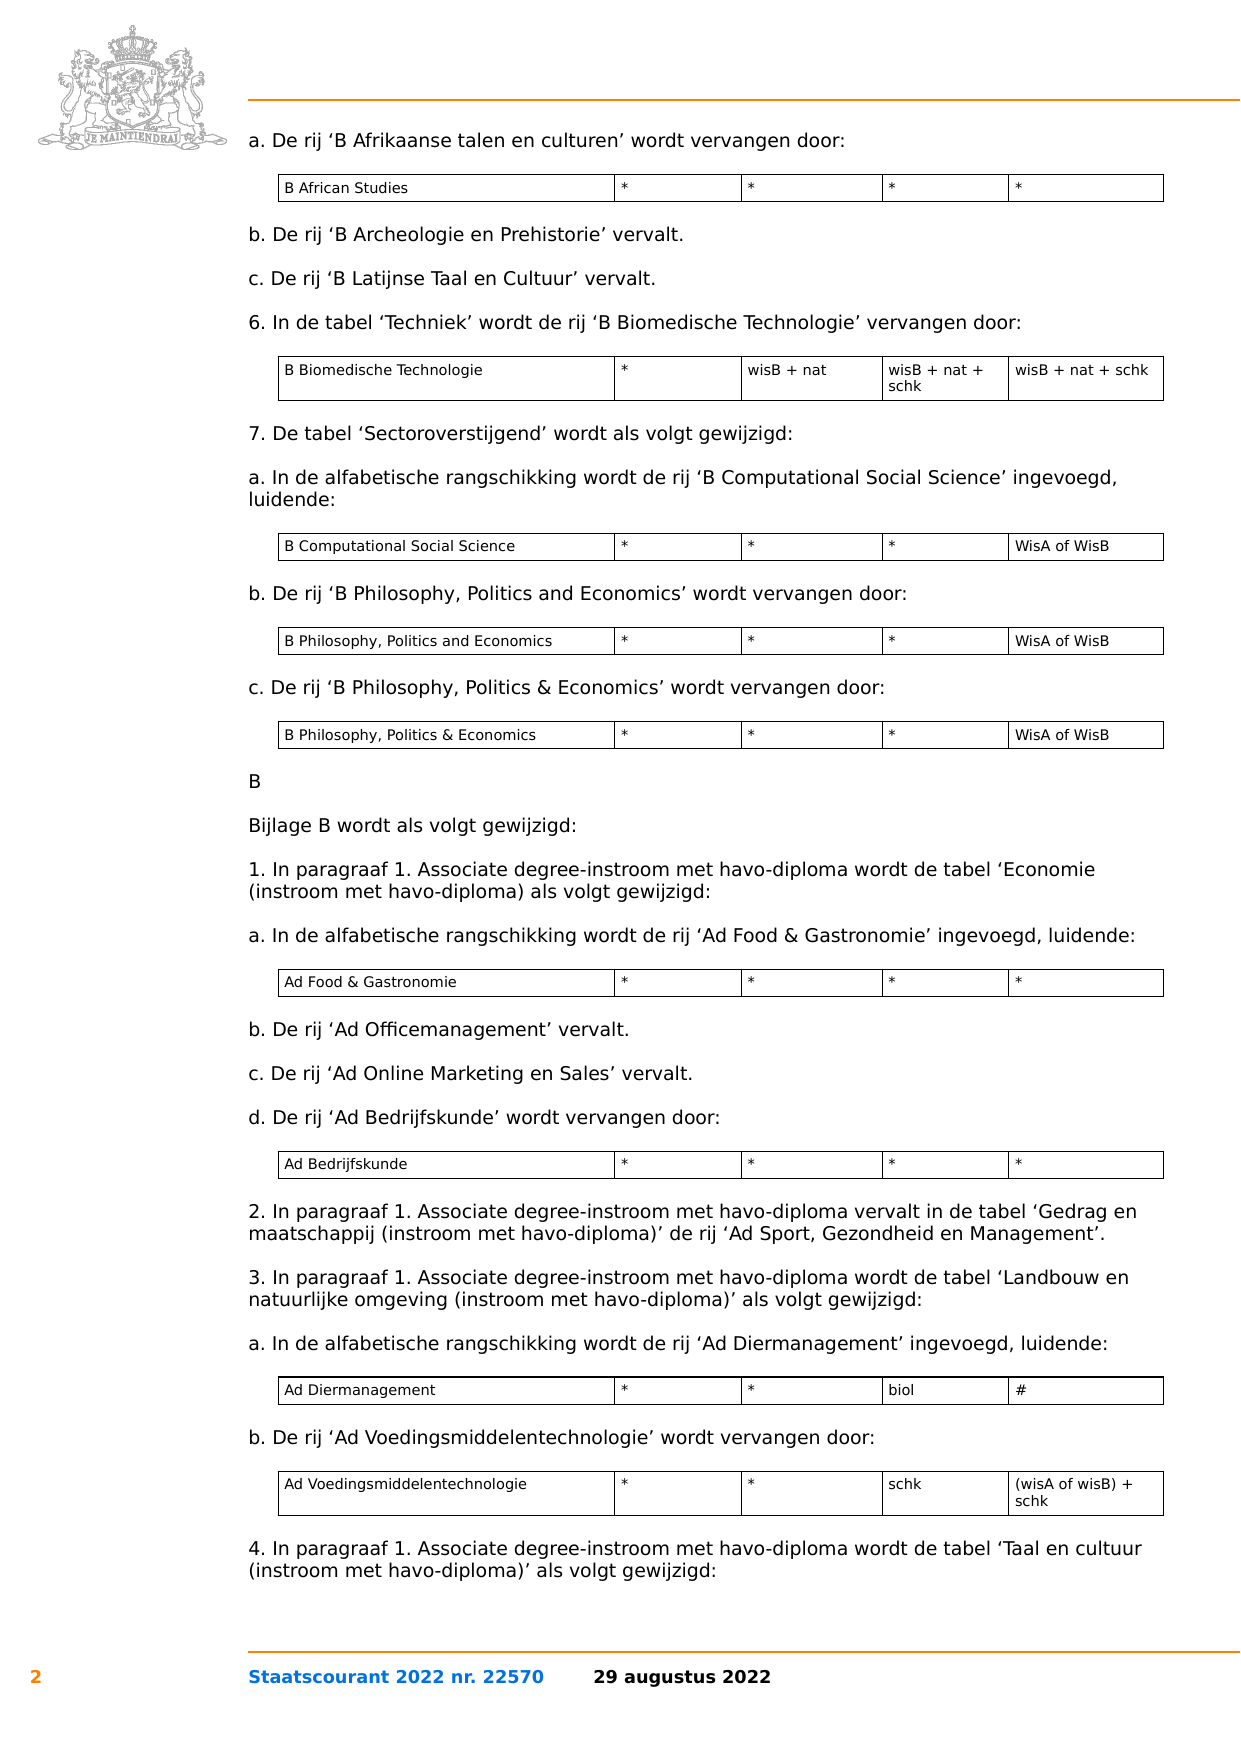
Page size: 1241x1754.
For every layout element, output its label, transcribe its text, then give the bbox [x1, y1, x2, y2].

table_header * [1009, 1152, 1163, 1178]
text c. De rij ‘B Latijnse Taal en Cultuur’ vervalt. [248, 268, 1163, 290]
text 3. In paragraaf 1. Associate degree-instroom met havo-diploma wordt de tabel ‘Landbouw en natuurlijke omgeving (instroom met havo-diploma)’ als volgt gewijzigd: [248, 1267, 1163, 1311]
table_header * [615, 1472, 741, 1515]
text B [248, 771, 1163, 793]
text 6. In de tabel ‘Techniek’ wordt de rij ‘B Biomedische Technologie’ vervangen door: [248, 312, 1163, 334]
table_header WisA of WisB [1009, 628, 1163, 654]
table_header * [883, 1152, 1008, 1178]
text c. De rij ‘B Philosophy, Politics & Economics’ wordt vervangen door: [248, 677, 1163, 699]
text b. De rij ‘B Philosophy, Politics and Economics’ wordt vervangen door: [248, 583, 1163, 605]
table_header biol [883, 1378, 1008, 1404]
table_header * [742, 628, 882, 654]
text 1. In paragraaf 1. Associate degree-instroom met havo-diploma wordt de tabel ‘Economie (instroom met havo-diploma) als volgt gewijzigd: [248, 859, 1163, 903]
table_header * [615, 175, 741, 201]
table_header wisB + nat [742, 357, 882, 400]
table_header B Biomedische Technologie [279, 357, 614, 400]
table_header WisA of WisB [1009, 534, 1163, 560]
table_header (wisA of wisB) + schk [1009, 1472, 1163, 1515]
table_header * [742, 175, 882, 201]
table_header * [615, 628, 741, 654]
table_header * [615, 1152, 741, 1178]
table_header wisB + nat + schk [883, 357, 1008, 400]
table_header Ad Voedingsmiddelentechnologie [279, 1472, 614, 1515]
table_header * [883, 534, 1008, 560]
table_header Ad Diermanagement [279, 1378, 614, 1404]
table_header * [615, 970, 741, 996]
table_header * [742, 970, 882, 996]
table_header * [1009, 175, 1163, 201]
table_header * [615, 357, 741, 400]
table_header B African Studies [279, 175, 614, 201]
table_header * [883, 628, 1008, 654]
text 4. In paragraaf 1. Associate degree-instroom met havo-diploma wordt de tabel ‘Taal en cultuur (instroom met havo-diploma)’ als volgt gewijzigd: [248, 1538, 1163, 1582]
table_header Ad Food & Gastronomie [279, 970, 614, 996]
table_header B Philosophy, Politics & Economics [279, 722, 614, 748]
table_header * [1009, 970, 1163, 996]
text a. De rij ‘B Afrikaanse talen en culturen’ wordt vervangen door: [248, 130, 1163, 152]
text a. In de alfabetische rangschikking wordt de rij ‘B Computational Social Science’ ingevoegd, luidende: [248, 467, 1163, 511]
text 2. In paragraaf 1. Associate degree-instroom met havo-diploma vervalt in de tabel ‘Gedrag en maatschappij (instroom met havo-diploma)’ de rij ‘Ad Sport, Gezondheid en Management’. [248, 1201, 1163, 1245]
table_header B Computational Social Science [279, 534, 614, 560]
table_header * [742, 722, 882, 748]
table_header * [615, 1378, 741, 1404]
text c. De rij ‘Ad Online Marketing en Sales’ vervalt. [248, 1063, 1163, 1085]
table_header * [883, 175, 1008, 201]
text b. De rij ‘B Archeologie en Prehistorie’ vervalt. [248, 224, 1163, 246]
text 7. De tabel ‘Sectoroverstijgend’ wordt als volgt gewijzigd: [248, 423, 1163, 445]
table_header * [742, 534, 882, 560]
table_header Ad Bedrijfskunde [279, 1152, 614, 1178]
table_header * [742, 1378, 882, 1404]
table_header schk [883, 1472, 1008, 1515]
text a. In de alfabetische rangschikking wordt de rij ‘Ad Food & Gastronomie’ ingevoegd, luidende: [248, 925, 1163, 947]
text Bijlage B wordt als volgt gewijzigd: [248, 815, 1163, 837]
table_header wisB + nat + schk [1009, 357, 1163, 400]
table_header WisA of WisB [1009, 722, 1163, 748]
table_header * [742, 1472, 882, 1515]
table_header * [615, 722, 741, 748]
table_header * [883, 722, 1008, 748]
picture [38, 25, 227, 150]
text d. De rij ‘Ad Bedrijfskunde’ wordt vervangen door: [248, 1107, 1163, 1129]
text a. In de alfabetische rangschikking wordt de rij ‘Ad Diermanagement’ ingevoegd, luidende: [248, 1332, 1163, 1354]
text b. De rij ‘Ad Officemanagement’ vervalt. [248, 1019, 1163, 1041]
table_header * [615, 534, 741, 560]
table_header # [1009, 1378, 1163, 1404]
table_header B Philosophy, Politics and Economics [279, 628, 614, 654]
table_header * [742, 1152, 882, 1178]
table_header * [883, 970, 1008, 996]
text b. De rij ‘Ad Voedingsmiddelentechnologie’ wordt vervangen door: [248, 1427, 1163, 1449]
